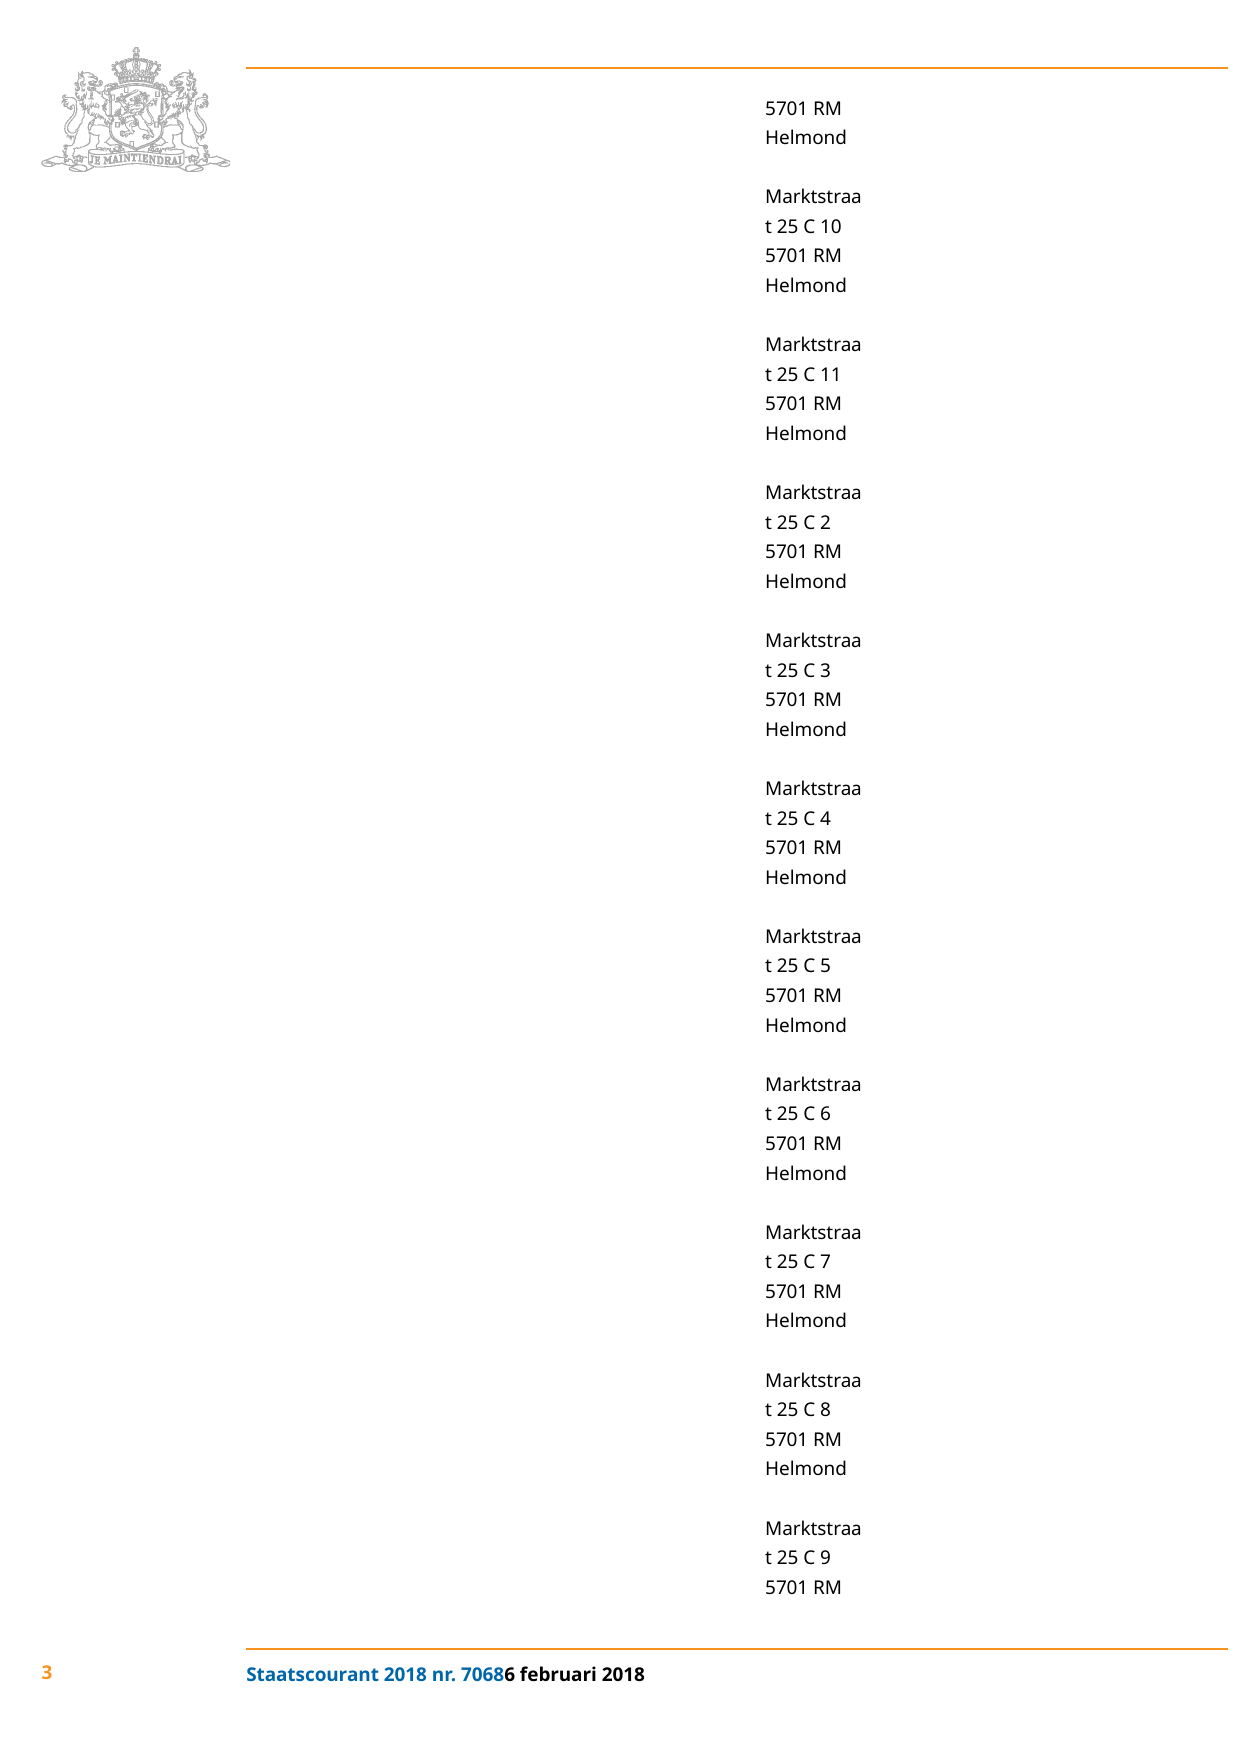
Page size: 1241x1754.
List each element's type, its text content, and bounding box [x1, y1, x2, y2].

table_cell 5701 RM Helmond Marktstraat 25 C 10 5701 RM Helmond Marktstraat 25 C 11 5701 RM Helmond Marktstraat 25 C 2 5701 RM Helmond Marktstraat 25 C 3 5701 RM Helmond Marktstraat 25 C 4 5701 RM Helmond Marktstraat 25 C 5 5701 RM Helmond Marktstraat 25 C 6 5701 RM Helmond Marktstraat 25 C 7 5701 RM Helmond Marktstraat 25 C 8 5701 RM Helmond Marktstraat 25 C 9 5701 RM [765, 95, 868, 1600]
table_cell [248, 95, 351, 1600]
table_cell [868, 95, 1048, 1600]
picture [41, 47, 231, 172]
table_cell [558, 95, 662, 1600]
table_cell [455, 95, 558, 1600]
table_cell [351, 95, 455, 1600]
table_cell [662, 95, 765, 1600]
table_cell [1048, 95, 1152, 1600]
